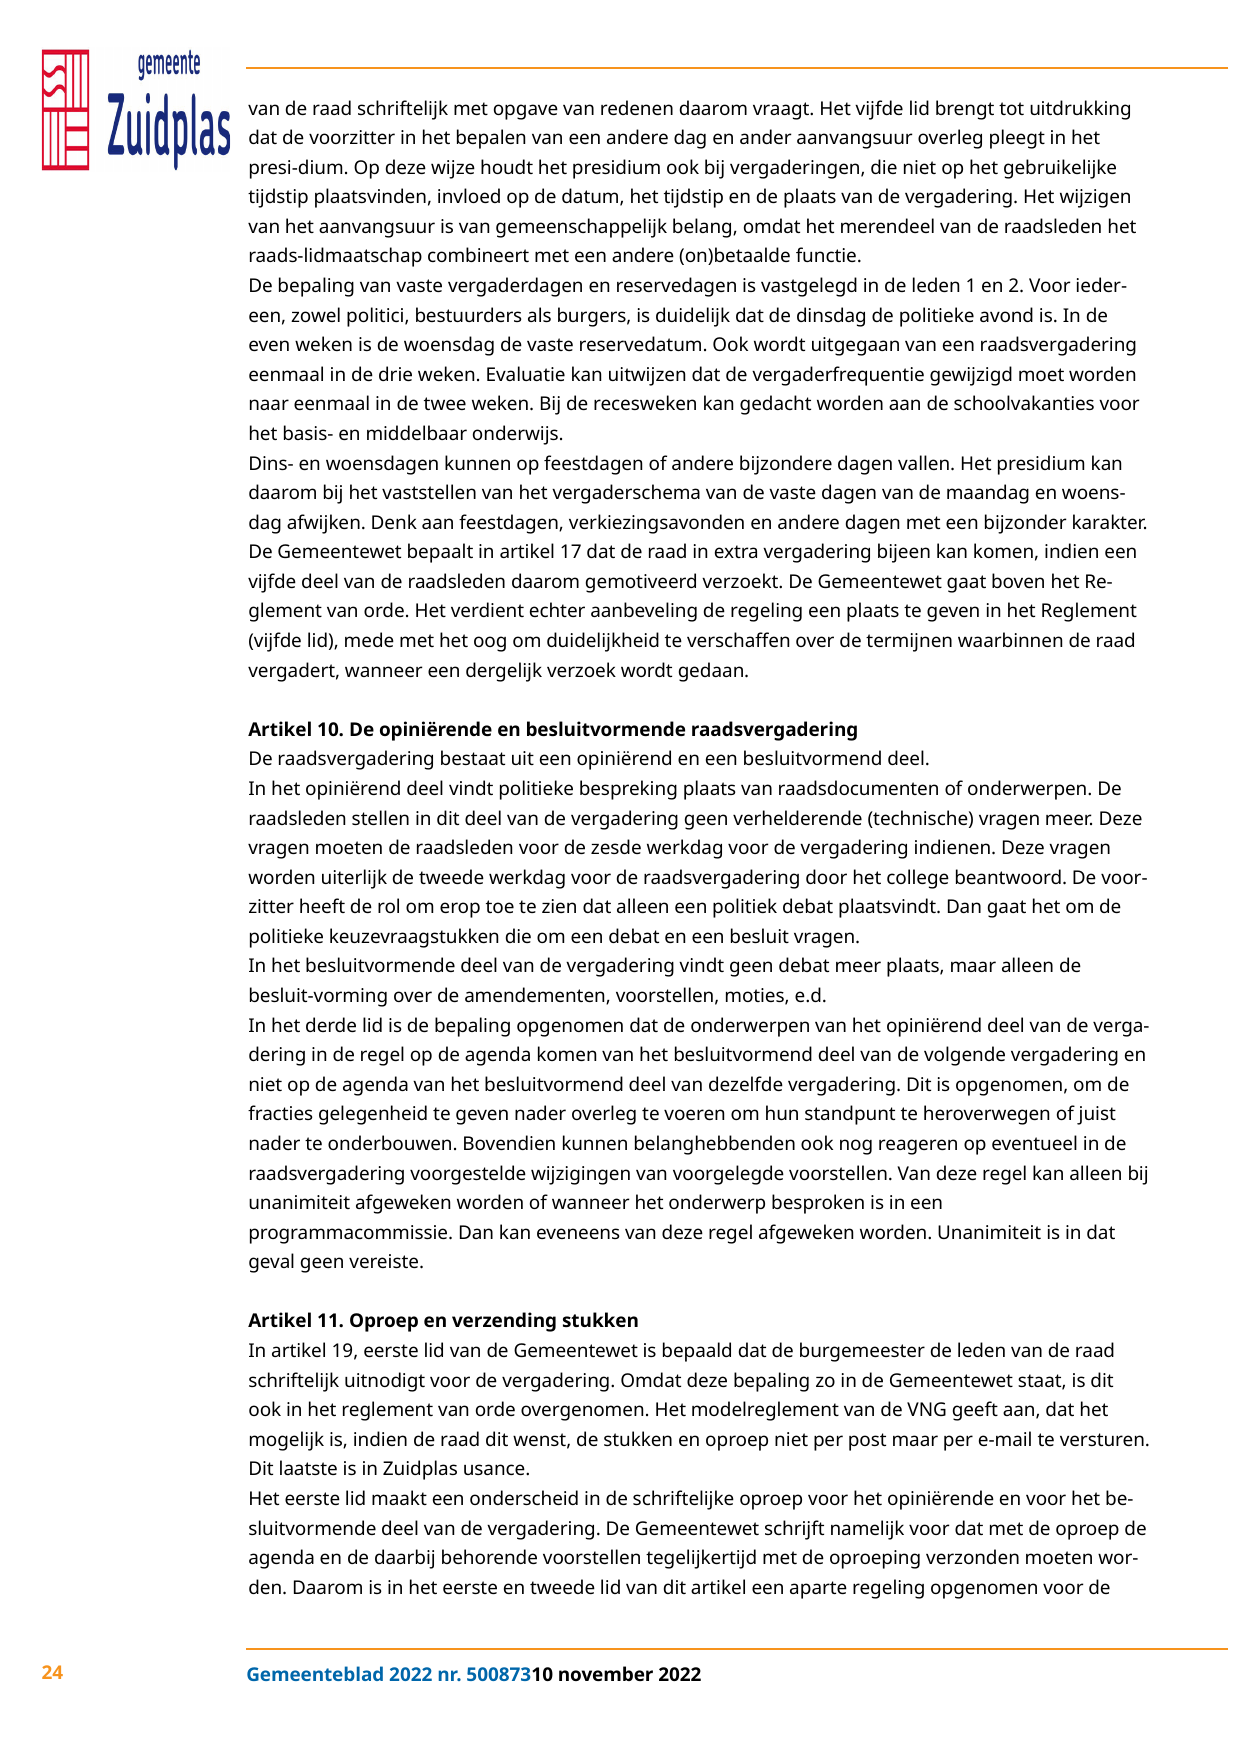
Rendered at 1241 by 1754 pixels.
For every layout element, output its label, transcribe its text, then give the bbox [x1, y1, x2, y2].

text Dins- en woensdagen kunnen op feestdagen of andere bijzondere dagen vallen. Het presidium kan daarom bij het vaststellen van het vergaderschema van de vaste dagen van de maandag en woens-dag afwijken. Denk aan feestdagen, verkiezingsavonden en andere dagen met een bijzonder karakter. [248, 450, 1152, 535]
text De Gemeentewet bepaalt in artikel 17 dat de raad in extra vergadering bijeen kan komen, indien een vijfde deel van de raadsleden daarom gemotiveerd verzoekt. De Gemeentewet gaat boven het Re-glement van orde. Het verdient echter aanbeveling de regeling een plaats te geven in het Reglement (vijfde lid), mede met het oog om duidelijkheid te verschaffen over de termijnen waarbinnen de raad vergadert, wanneer een dergelijk verzoek wordt gedaan. [248, 538, 1152, 683]
text Artikel 10. De opiniërende en besluitvormende raadsvergadering [248, 716, 1152, 742]
text In het opiniërend deel vindt politieke bespreking plaats van raadsdocumenten of onderwerpen. De raadsleden stellen in dit deel van de vergadering geen verhelderende (technische) vragen meer. Deze vragen moeten de raadsleden voor de zesde werkdag voor de vergadering indienen. Deze vragen worden uiterlijk de tweede werkdag voor de raadsvergadering door het college beantwoord. De voor-zitter heeft de rol om erop toe te zien dat alleen een politiek debat plaatsvindt. Dan gaat het om de politieke keuzevraagstukken die om een debat en een besluit vragen. [248, 775, 1152, 949]
text De bepaling van vaste vergaderdagen en reservedagen is vastgelegd in de leden 1 en 2. Voor ieder-een, zowel politici, bestuurders als burgers, is duidelijk dat de dinsdag de politieke avond is. In de even weken is de woensdag de vaste reservedatum. Ook wordt uitgegaan van een raadsvergadering eenmaal in de drie weken. Evaluatie kan uitwijzen dat de vergaderfrequentie gewijzigd moet worden naar eenmaal in de twee weken. Bij de recesweken kan gedacht worden aan de schoolvakanties voor het basis- en middelbaar onderwijs. [248, 272, 1152, 446]
text Artikel 11. Oproep en verzending stukken [248, 1308, 1152, 1333]
text van de raad schriftelijk met opgave van redenen daarom vraagt. Het vijfde lid brengt tot uitdrukking dat de voorzitter in het bepalen van een andere dag en ander aanvangsuur overleg pleegt in het presi-dium. Op deze wijze houdt het presidium ook bij vergaderingen, die niet op het gebruikelijke tijdstip plaatsvinden, invloed op de datum, het tijdstip en de plaats van de vergadering. Het wijzigen van het aanvangsuur is van gemeenschappelijk belang, omdat het merendeel van de raadsleden het raads-lidmaatschap combineert met een andere (on)betaalde functie. [248, 95, 1152, 268]
text Het eerste lid maakt een onderscheid in de schriftelijke oproep voor het opiniërende en voor het be-sluitvormende deel van de vergadering. De Gemeentewet schrijft namelijk voor dat met de oproep de agenda en de daarbij behorende voorstellen tegelijkertijd met de oproeping verzonden moeten wor-den. Daarom is in het eerste en tweede lid van dit artikel een aparte regeling opgenomen voor de [248, 1485, 1152, 1600]
text In artikel 19, eerste lid van de Gemeentewet is bepaald dat de burgemeester de leden van de raad schriftelijk uitnodigt voor de vergadering. Omdat deze bepaling zo in de Gemeentewet staat, is dit ook in het reglement van orde overgenomen. Het modelreglement van de VNG geeft aan, dat het mogelijk is, indien de raad dit wenst, de stukken en oproep niet per post maar per e-mail te versturen. Dit laatste is in Zuidplas usance. [248, 1337, 1152, 1481]
text De raadsvergadering bestaat uit een opiniërend en een besluitvormend deel. [248, 746, 1152, 771]
text In het derde lid is de bepaling opgenomen dat de onderwerpen van het opiniërend deel van de verga-dering in de regel op de agenda komen van het besluitvormend deel van de volgende vergadering en niet op de agenda van het besluitvormend deel van dezelfde vergadering. Dit is opgenomen, om de fracties gelegenheid te geven nader overleg te voeren om hun standpunt te heroverwegen of juist nader te onderbouwen. Bovendien kunnen belanghebbenden ook nog reageren op eventueel in de raadsvergadering voorgestelde wijzigingen van voorgelegde voorstellen. Van deze regel kan alleen bij unanimiteit afgeweken worden of wanneer het onderwerp besproken is in een programmacommissie. Dan kan eveneens van deze regel afgeweken worden. Unanimiteit is in dat geval geen vereiste. [248, 1012, 1152, 1274]
picture [41, 47, 231, 172]
text In het besluitvormende deel van de vergadering vindt geen debat meer plaats, maar alleen de besluit-vorming over de amendementen, voorstellen, moties, e.d. [248, 953, 1152, 1008]
